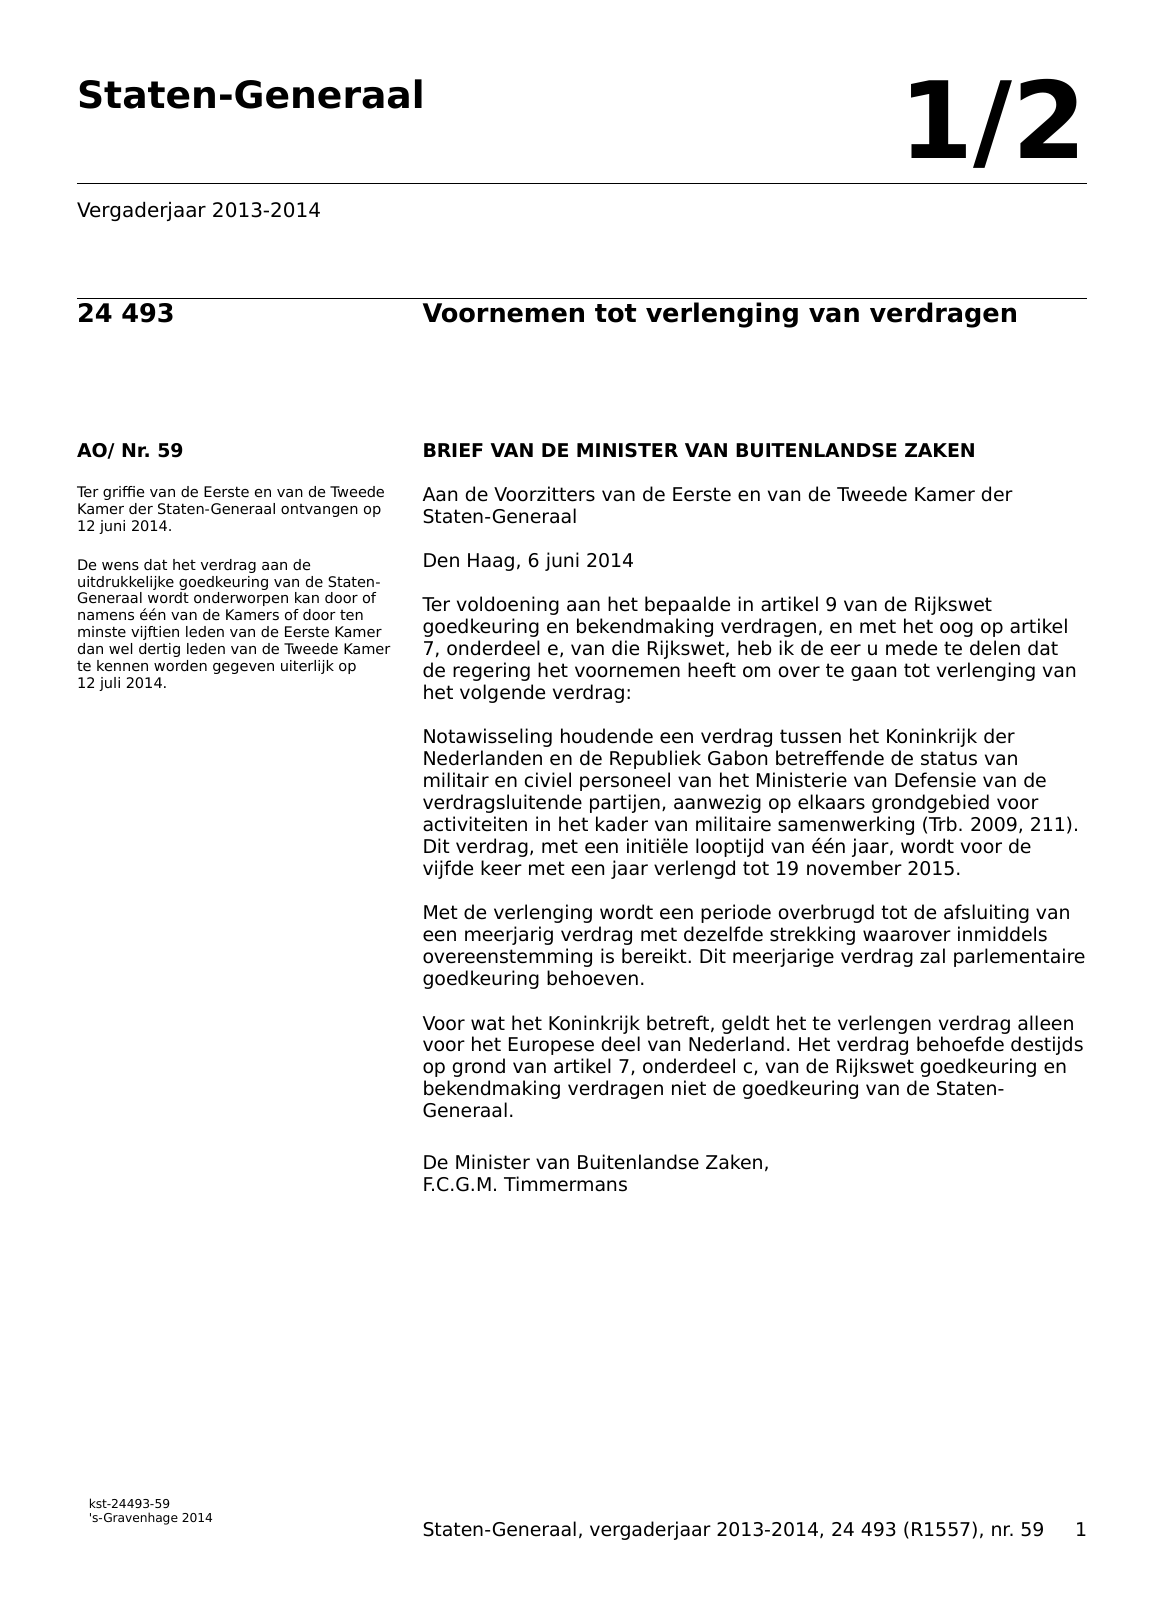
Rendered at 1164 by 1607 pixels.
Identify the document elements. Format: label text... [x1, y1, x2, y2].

table_cell Vergaderjaar 2013-2014 [77, 184, 1087, 298]
text Ter voldoening aan het bepaalde in artikel 9 van de Rijkswet goedkeuring en bekendmaking verdragen, en met het oog op artikel 7, onderdeel e, van die Rijkswet, heb ik de eer u mede te delen dat de regering het voornemen heeft om over te gaan tot verlenging van het volgende verdrag: [422, 594, 1087, 704]
text Voor wat het Koninkrijk betreft, geldt het te verlengen verdrag alleen voor het Europese deel van Nederland. Het verdrag behoefde destijds op grond van artikel 7, onderdeel c, van de Rijkswet goedkeuring en bekendmaking verdragen niet de goedkeuring van de Staten-Generaal. [422, 1012, 1087, 1122]
text Aan de Voorzitters van de Eerste en van de Tweede Kamer der Staten-Generaal [422, 484, 1087, 528]
text Met de verlenging wordt een periode overbrugd tot de afsluiting van een meerjarig verdrag met dezelfde strekking waarover inmiddels overeenstemming is bereikt. Dit meerjarige verdrag zal parlementaire goedkeuring behoeven. [422, 902, 1087, 990]
text De Minister van Buitenlandse Zaken, F.C.G.M. Timmermans [422, 1152, 1087, 1196]
text [77, 534, 399, 557]
table_header Staten-Generaal [77, 59, 886, 183]
subtitle 24 493 Voornemen tot verlenging van verdragen [77, 299, 1087, 329]
text kst-24493-59 [88, 1497, 323, 1511]
table_header 1/2 [886, 59, 1087, 183]
text Ter griffie van de Eerste en van de Tweede Kamer der Staten-Generaal ontvangen op 12 juni 2014. [77, 484, 399, 534]
text 's-Gravenhage 2014 [88, 1511, 323, 1525]
text Den Haag, 6 juni 2014 [422, 550, 1087, 572]
subtitle AO/ Nr. 59 BRIEF VAN DE MINISTER VAN BUITENLANDSE ZAKEN [77, 440, 1087, 462]
text De wens dat het verdrag aan de uitdrukkelijke goedkeuring van de Staten-Generaal wordt onderworpen kan door of namens één van de Kamers of door ten minste vijftien leden van de Eerste Kamer dan wel dertig leden van de Tweede Kamer te kennen worden gegeven uiterlijk op 12 juli 2014. [77, 557, 399, 692]
text Notawisseling houdende een verdrag tussen het Koninkrijk der Nederlanden en de Republiek Gabon betreffende de status van militair en civiel personeel van het Ministerie van Defensie van de verdragsluitende partijen, aanwezig op elkaars grondgebied voor activiteiten in het kader van militaire samenwerking (Trb. 2009, 211). Dit verdrag, met een initiële looptijd van één jaar, wordt voor de vijfde keer met een jaar verlengd tot 19 november 2015. [422, 726, 1087, 880]
